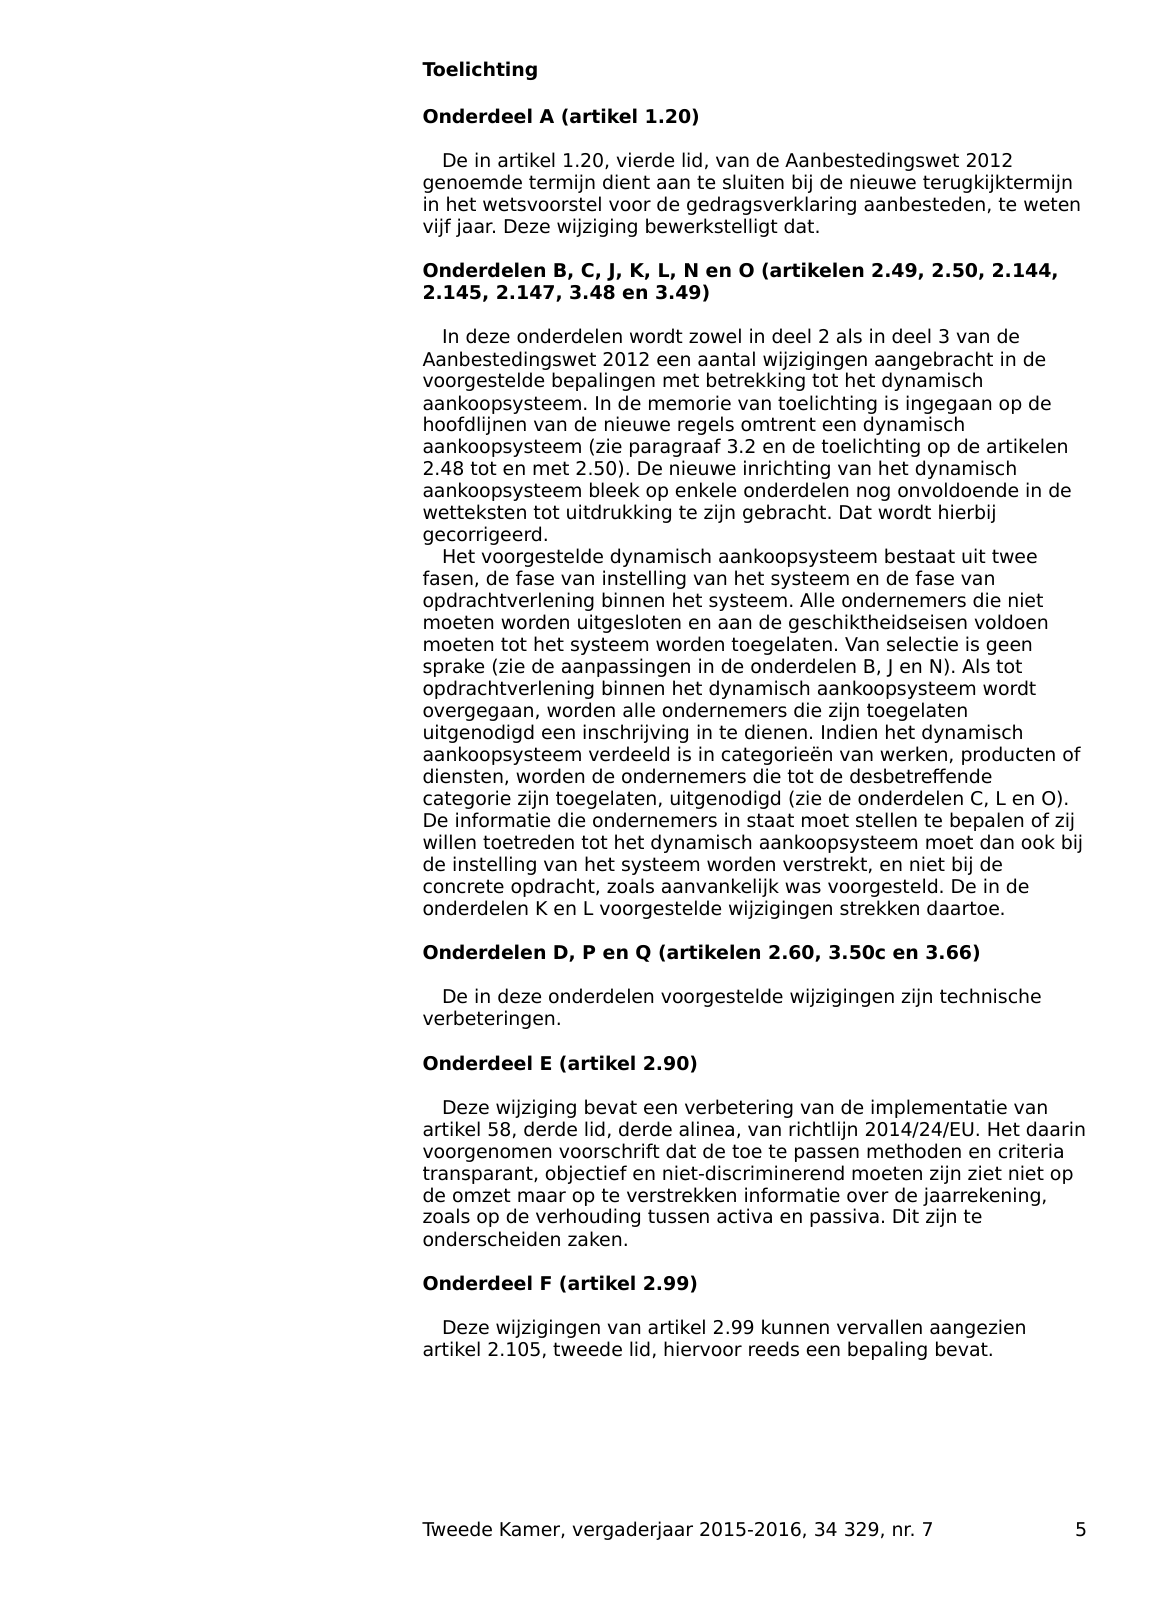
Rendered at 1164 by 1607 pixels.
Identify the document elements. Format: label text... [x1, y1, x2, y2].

text De in artikel 1.20, vierde lid, van de Aanbestedingswet 2012 genoemde termijn dient aan te sluiten bij de nieuwe terugkijktermijn in het wetsvoorstel voor de gedragsverklaring aanbesteden, te weten vijf jaar. Deze wijziging bewerkstelligt dat. [422, 150, 1087, 238]
text In deze onderdelen wordt zowel in deel 2 als in deel 3 van de Aanbestedingswet 2012 een aantal wijzigingen aangebracht in de voorgestelde bepalingen met betrekking tot het dynamisch aankoopsysteem. In de memorie van toelichting is ingegaan op de hoofdlijnen van de nieuwe regels omtrent een dynamisch aankoopsysteem (zie paragraaf 3.2 en de toelichting op de artikelen 2.48 tot en met 2.50). De nieuwe inrichting van het dynamisch aankoopsysteem bleek op enkele onderdelen nog onvoldoende in de wetteksten tot uitdrukking te zijn gebracht. Dat wordt hierbij gecorrigeerd. [422, 326, 1087, 546]
text Het voorgestelde dynamisch aankoopsysteem bestaat uit twee fasen, de fase van instelling van het systeem en de fase van opdrachtverlening binnen het systeem. Alle ondernemers die niet moeten worden uitgesloten en aan de geschiktheidseisen voldoen moeten tot het systeem worden toegelaten. Van selectie is geen sprake (zie de aanpassingen in de onderdelen B, J en N). Als tot opdrachtverlening binnen het dynamisch aankoopsysteem wordt overgegaan, worden alle ondernemers die zijn toegelaten uitgenodigd een inschrijving in te dienen. Indien het dynamisch aankoopsysteem verdeeld is in categorieën van werken, producten of diensten, worden de ondernemers die tot de desbetreffende categorie zijn toegelaten, uitgenodigd (zie de onderdelen C, L en O). De informatie die ondernemers in staat moet stellen te bepalen of zij willen toetreden tot het dynamisch aankoopsysteem moet dan ook bij de instelling van het systeem worden verstrekt, en niet bij de concrete opdracht, zoals aanvankelijk was voorgesteld. De in de onderdelen K en L voorgestelde wijzigingen strekken daartoe. [422, 546, 1087, 920]
subtitle Onderdelen D, P en Q (artikelen 2.60, 3.50c en 3.66) [422, 942, 1087, 964]
text Deze wijziging bevat een verbetering van de implementatie van artikel 58, derde lid, derde alinea, van richtlijn 2014/24/EU. Het daarin voorgenomen voorschrift dat de toe te passen methoden en criteria transparant, objectief en niet-discriminerend moeten zijn ziet niet op de omzet maar op te verstrekken informatie over de jaarrekening, zoals op de verhouding tussen activa en passiva. Dit zijn te onderscheiden zaken. [422, 1097, 1087, 1250]
text Deze wijzigingen van artikel 2.99 kunnen vervallen aangezien artikel 2.105, tweede lid, hiervoor reeds een bepaling bevat. [422, 1317, 1087, 1361]
subtitle Toelichting [422, 59, 1087, 81]
subtitle Onderdeel F (artikel 2.99) [422, 1273, 1087, 1294]
subtitle Onderdelen B, C, J, K, L, N en O (artikelen 2.49, 2.50, 2.144, 2.145, 2.147, 3.48 en 3.49) [422, 260, 1087, 304]
subtitle Onderdeel A (artikel 1.20) [422, 106, 1087, 128]
text De in deze onderdelen voorgestelde wijzigingen zijn technische verbeteringen. [422, 986, 1087, 1030]
subtitle Onderdeel E (artikel 2.90) [422, 1052, 1087, 1074]
